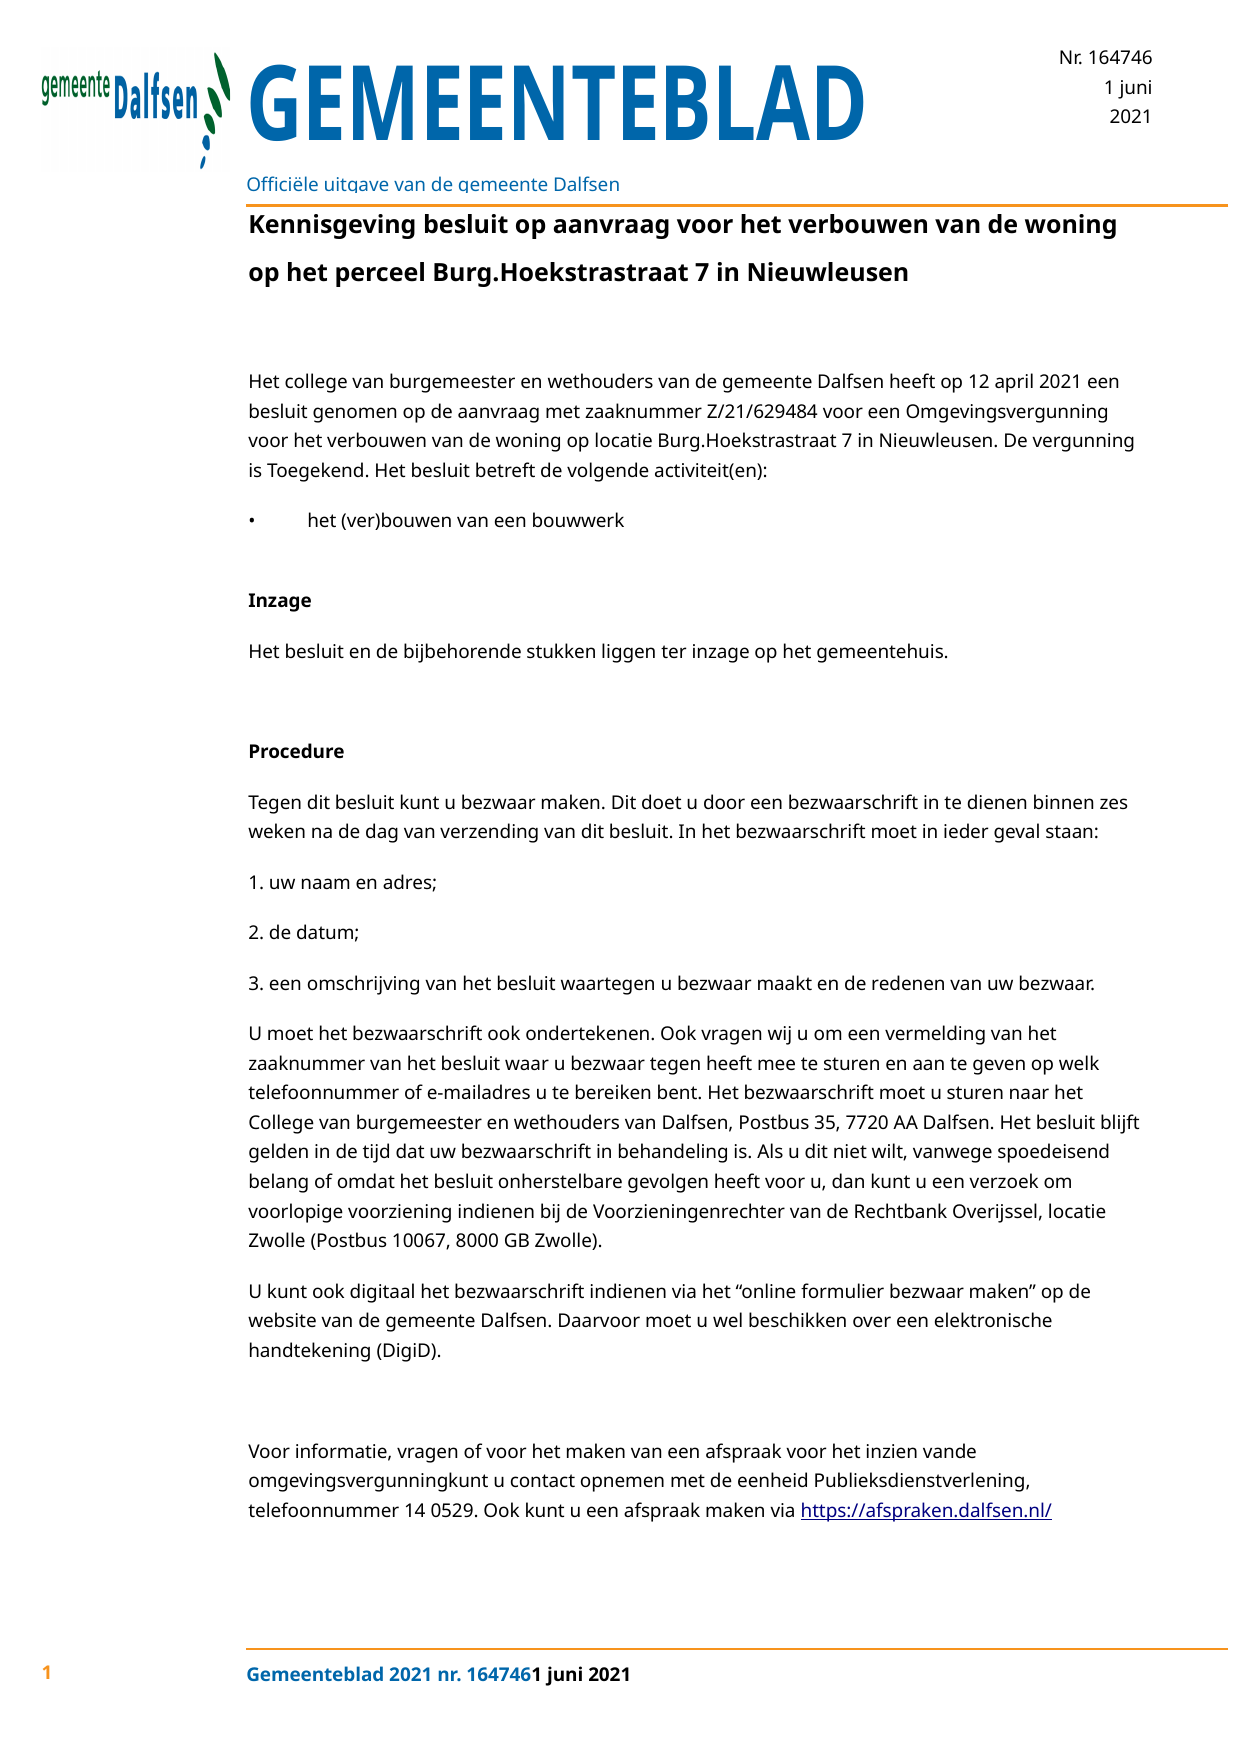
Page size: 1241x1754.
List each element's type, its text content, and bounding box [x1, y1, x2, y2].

text Procedure [248, 739, 1152, 764]
text Voor informatie, vragen of voor het maken van een afspraak voor het inzien vande omgevingsvergunningkunt u contact opnemen met de eenheid Publieksdienstverlening, telefoonnummer 14 0529. Ook kunt u een afspraak maken via https://afspraken.dalfsen.nl/ [248, 1438, 1152, 1523]
text U kunt ook digitaal het bezwaarschrift indienen via het “online formulier bezwaar maken” op de website van de gemeente Dalfsen. Daarvoor moet u wel beschikken over een elektronische handtekening (DigiD). [248, 1278, 1152, 1363]
text 2. de datum; [248, 919, 1152, 945]
text 1. uw naam en adres; [248, 869, 1152, 895]
text Tegen dit besluit kunt u bezwaar maken. Dit doet u door een bezwaarschrift in te dienen binnen zes weken na de dag van verzending van dit besluit. In het bezwaarschrift moet in ieder geval staan: [248, 789, 1152, 844]
text Kennisgeving besluit op aanvraag voor het verbouwen van de woning op het perceel Burg.Hoekstrastraat 7 in Nieuwleusen [248, 207, 1152, 288]
list het (ver)bouwen van een bouwwerk [248, 507, 1152, 533]
text 3. een omschrijving van het besluit waartegen u bezwaar maakt en de redenen van uw bezwaar. [248, 970, 1152, 996]
text U moet het bezwaarschrift ook ondertekenen. Ook vragen wij u om een vermelding van het zaaknummer van het besluit waar u bezwaar tegen heeft mee te sturen en aan te geven op welk telefoonnummer of e-mailadres u te bereiken bent. Het bezwaarschrift moet u sturen naar het College van burgemeester en wethouders van Dalfsen, Postbus 35, 7720 AA Dalfsen. Het besluit blijft gelden in de tijd dat uw bezwaarschrift in behandeling is. Als u dit niet wilt, vanwege spoedeisend belang of omdat het besluit onherstelbare gevolgen heeft voor u, dan kunt u een verzoek om voorlopige voorziening indienen bij de Voorzieningenrechter van de Rechtbank Overijssel, locatie Zwolle (Postbus 10067, 8000 GB Zwolle). [248, 1020, 1152, 1253]
text Inzage [248, 587, 1152, 613]
picture [41, 47, 231, 172]
text Het besluit en de bijbehorende stukken liggen ter inzage op het gemeentehuis. [248, 638, 1152, 664]
text Het college van burgemeester en wethouders van de gemeente Dalfsen heeft op 12 april 2021 een besluit genomen op de aanvraag met zaaknummer Z/21/629484 voor een Omgevingsvergunning voor het verbouwen van de woning op locatie Burg.Hoekstrastraat 7 in Nieuwleusen. De vergunning is Toegekend. Het besluit betreft de volgende activiteit(en): [248, 368, 1152, 483]
